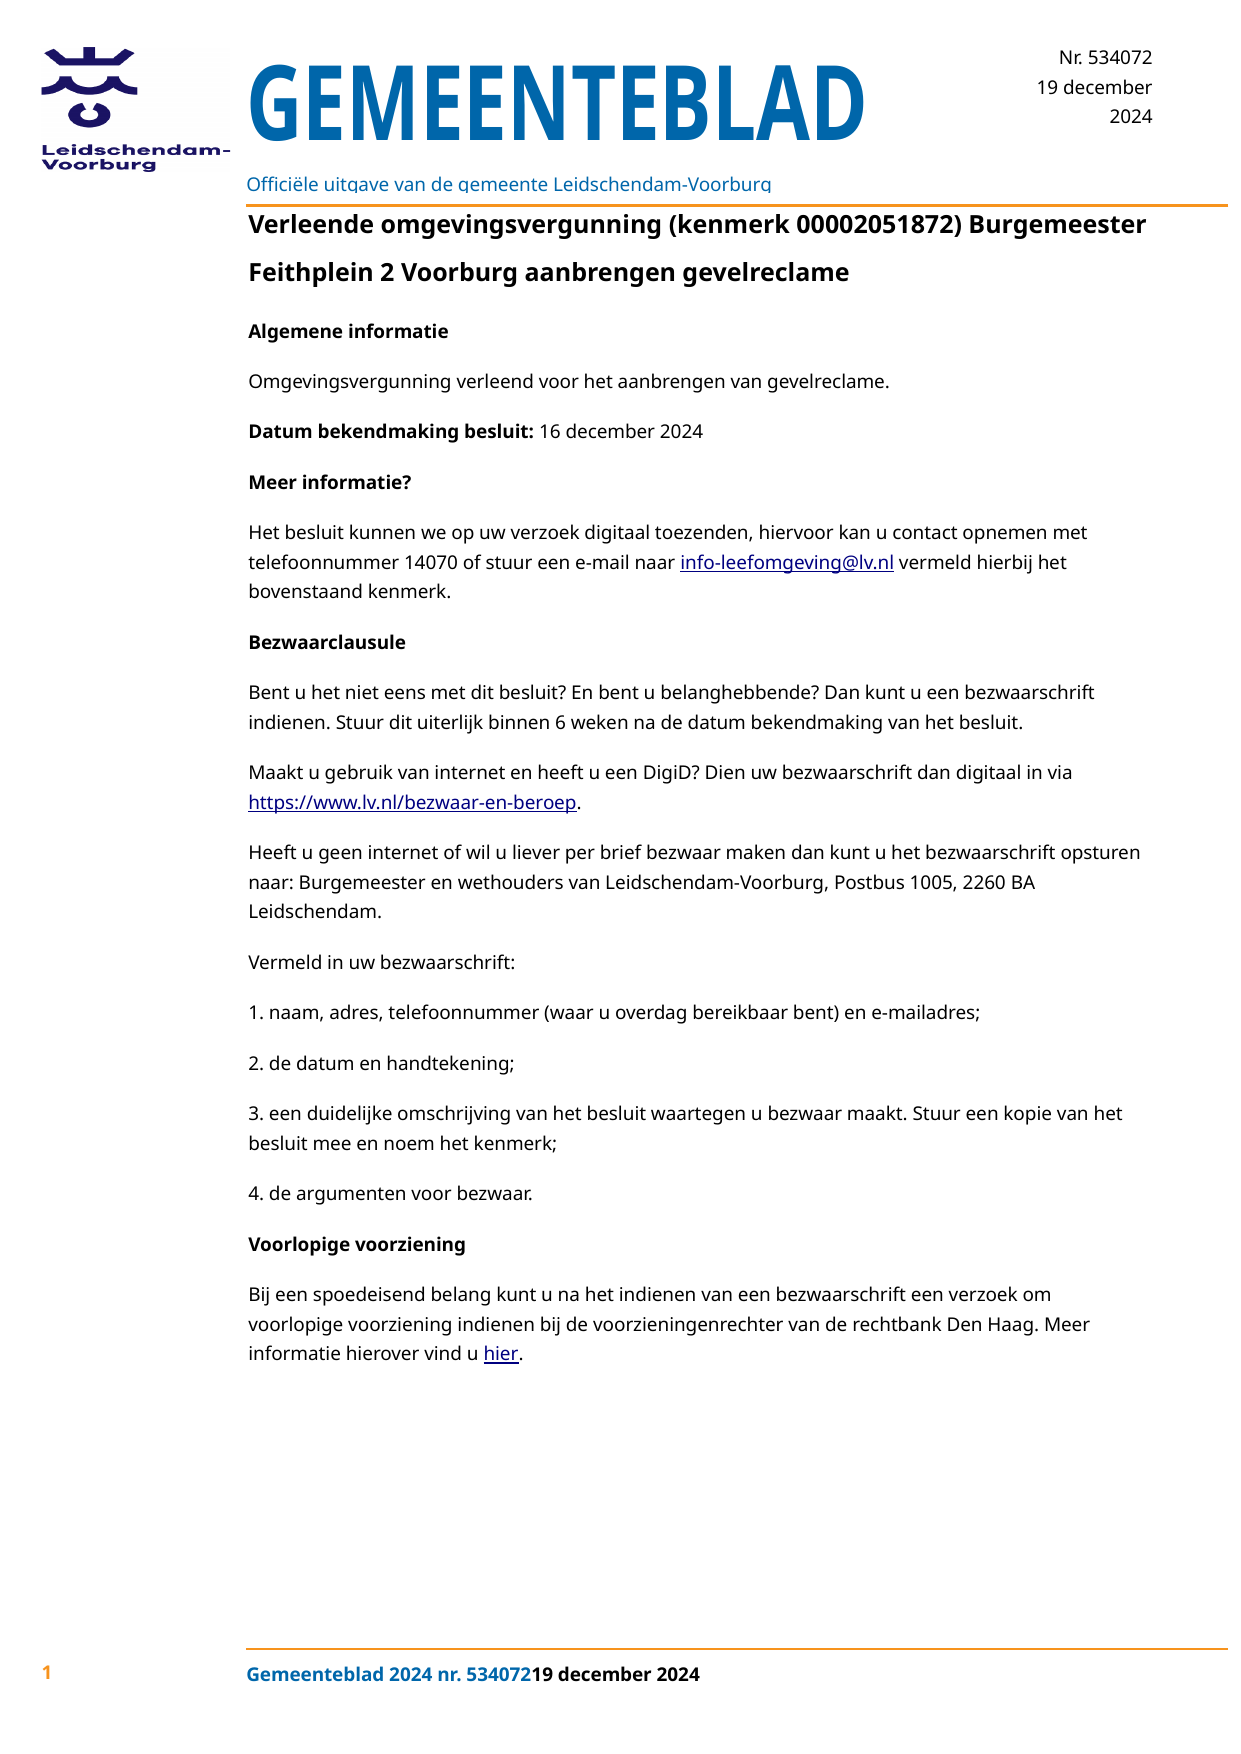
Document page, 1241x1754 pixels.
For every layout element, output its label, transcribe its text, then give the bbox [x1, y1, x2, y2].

text Algemene informatie [248, 318, 1152, 344]
text 1. naam, adres, telefoonnummer (waar u overdag bereikbaar bent) en e-mailadres; [248, 999, 1152, 1025]
text Het besluit kunnen we op uw verzoek digitaal toezenden, hiervoor kan u contact opnemen met telefoonnummer 14070 of stuur een e-mail naar info-leefomgeving@lv.nl vermeld hierbij het bovenstaand kenmerk. [248, 519, 1152, 604]
picture [41, 47, 231, 172]
text Verleende omgevingsvergunning (kenmerk 00002051872) Burgemeester Feithplein 2 Voorburg aanbrengen gevelreclame [248, 207, 1152, 288]
text Voorlopige voorziening [248, 1231, 1152, 1257]
text Meer informatie? [248, 469, 1152, 495]
text Bezwaarclausule [248, 629, 1152, 655]
text 2. de datum en handtekening; [248, 1050, 1152, 1076]
text Bij een spoedeisend belang kunt u na het indienen van een bezwaarschrift een verzoek om voorlopige voorziening indienen bij de voorzieningenrechter van de rechtbank Den Haag. Meer informatie hierover vind u hier. [248, 1281, 1152, 1366]
text Vermeld in uw bezwaarschrift: [248, 949, 1152, 975]
text 3. een duidelijke omschrijving van het besluit waartegen u bezwaar maakt. Stuur een kopie van het besluit mee en noem het kenmerk; [248, 1100, 1152, 1156]
text Maakt u gebruik van internet en heeft u een DigiD? Dien uw bezwaarschrift dan digitaal in via https://www.lv.nl/bezwaar-en-beroep. [248, 759, 1152, 815]
text Bent u het niet eens met dit besluit? En bent u belanghebbende? Dan kunt u een bezwaarschrift indienen. Stuur dit uiterlijk binnen 6 weken na de datum bekendmaking van het besluit. [248, 679, 1152, 735]
text Omgevingsvergunning verleend voor het aanbrengen van gevelreclame. [248, 368, 1152, 394]
text 4. de argumenten voor bezwaar. [248, 1180, 1152, 1206]
text Heeft u geen internet of wil u liever per brief bezwaar maken dan kunt u het bezwaarschrift opsturen naar: Burgemeester en wethouders van Leidschendam-Voorburg, Postbus 1005, 2260 BA Leidschendam. [248, 839, 1152, 924]
text Datum bekendmaking besluit: 16 december 2024 [248, 419, 1152, 444]
